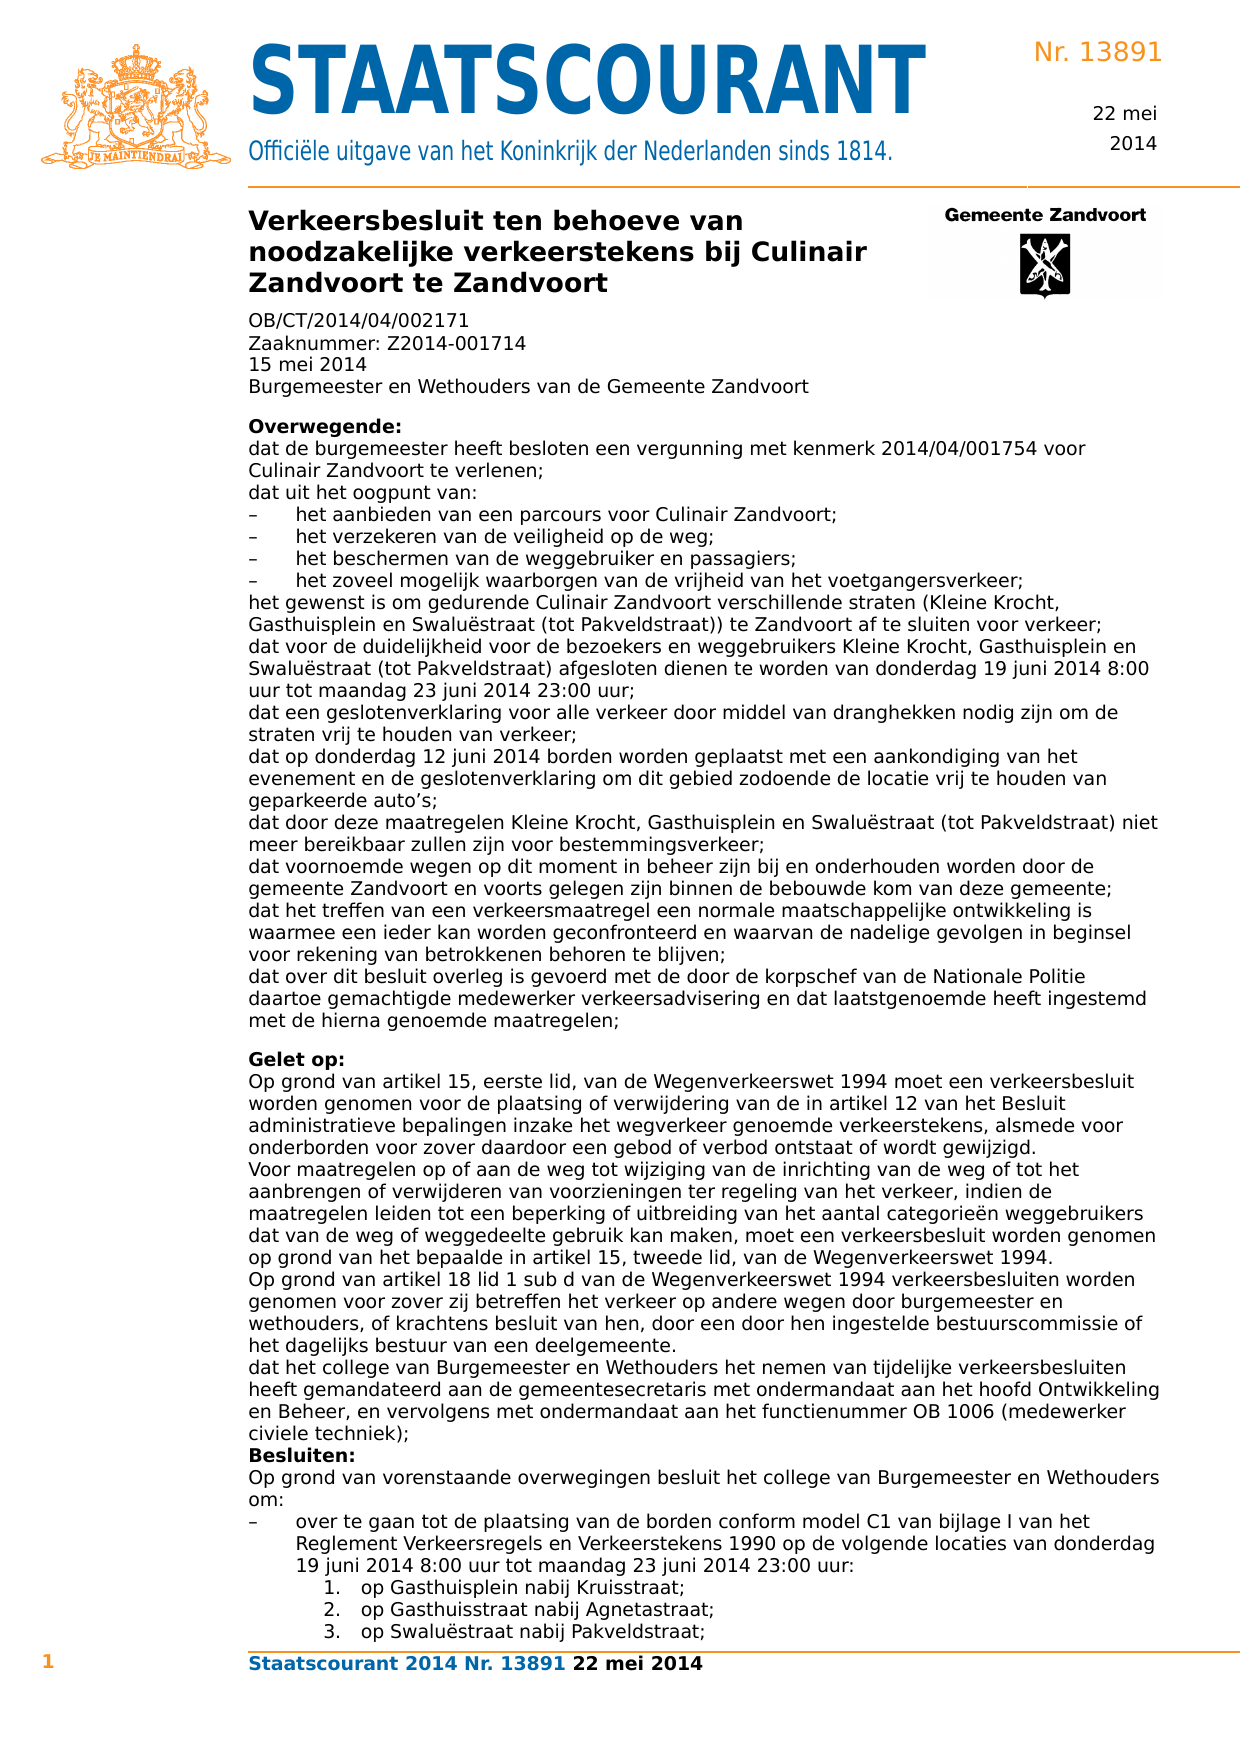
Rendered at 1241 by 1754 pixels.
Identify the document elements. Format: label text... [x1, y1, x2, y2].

list het aanbieden van een parcours voor Culinair Zandvoort; [248, 504, 1163, 526]
text dat een geslotenverklaring voor alle verkeer door middel van dranghekken nodig zijn om de straten vrij te houden van verkeer; [248, 702, 1163, 746]
text Voor maatregelen op of aan de weg tot wijziging van de inrichting van de weg of tot het aanbrengen of verwijderen van voorzieningen ter regeling van het verkeer, indien de maatregelen leiden tot een beperking of uitbreiding van het aantal categorieën weggebruikers dat van de weg of weggedeelte gebruik kan maken, moet een verkeersbesluit worden genomen op grond van het bepaalde in artikel 15, tweede lid, van de Wegenverkeerswet 1994. [248, 1159, 1163, 1269]
text dat op donderdag 12 juni 2014 borden worden geplaatst met een aankondiging van het evenement en de geslotenverklaring om dit gebied zodoende de locatie vrij te houden van geparkeerde auto’s; [248, 746, 1163, 812]
list het beschermen van de weggebruiker en passagiers; [248, 548, 1163, 570]
list op Swaluëstraat nabij Pakveldstraat; [323, 1621, 1163, 1643]
picture [927, 205, 1164, 300]
text Besluiten: [248, 1445, 1163, 1467]
text Op grond van artikel 15, eerste lid, van de Wegenverkeerswet 1994 moet een verkeersbesluit worden genomen voor de plaatsing of verwijdering van de in artikel 12 van het Besluit administratieve bepalingen inzake het wegverkeer genoemde verkeerstekens, alsmede voor onderborden voor zover daardoor een gebod of verbod ontstaat of wordt gewijzigd. [248, 1071, 1163, 1159]
subtitle Gelet op: [248, 1049, 1163, 1071]
text 15 mei 2014 [248, 354, 1163, 376]
text dat uit het oogpunt van: [248, 482, 1163, 504]
picture [41, 44, 231, 169]
list over te gaan tot de plaatsing van de borden conform model C1 van bijlage I van het Reglement Verkeersregels en Verkeerstekens 1990 op de volgende locaties van donderdag 19 juni 2014 8:00 uur tot maandag 23 juni 2014 23:00 uur: [248, 1511, 1163, 1577]
list op Gasthuisstraat nabij Agnetastraat; [323, 1599, 1163, 1621]
text Op grond van artikel 18 lid 1 sub d van de Wegenverkeerswet 1994 verkeersbesluiten worden genomen voor zover zij betreffen het verkeer op andere wegen door burgemeester en wethouders, of krachtens besluit van hen, door een door hen ingestelde bestuurscommissie of het dagelijks bestuur van een deelgemeente. [248, 1269, 1163, 1357]
text dat door deze maatregelen Kleine Krocht, Gasthuisplein en Swaluëstraat (tot Pakveldstraat) niet meer bereikbaar zullen zijn voor bestemmingsverkeer; [248, 812, 1163, 856]
text dat over dit besluit overleg is gevoerd met de door de korpschef van de Nationale Politie daartoe gemachtigde medewerker verkeersadvisering en dat laatstgenoemde heeft ingestemd met de hierna genoemde maatregelen; [248, 966, 1163, 1031]
text Burgemeester en Wethouders van de Gemeente Zandvoort [248, 376, 1163, 398]
subtitle Verkeersbesluit ten behoeve van noodzakelijke verkeerstekens bij Culinair Zandvoort te Zandvoort [248, 206, 927, 299]
list het zoveel mogelijk waarborgen van de vrijheid van het voetgangersverkeer; [248, 570, 1163, 592]
text het gewenst is om gedurende Culinair Zandvoort verschillende straten (Kleine Krocht, Gasthuisplein en Swaluëstraat (tot Pakveldstraat)) te Zandvoort af te sluiten voor verkeer; [248, 592, 1163, 636]
list op Gasthuisplein nabij Kruisstraat; [323, 1577, 1163, 1599]
text dat voor de duidelijkheid voor de bezoekers en weggebruikers Kleine Krocht, Gasthuisplein en Swaluëstraat (tot Pakveldstraat) afgesloten dienen te worden van donderdag 19 juni 2014 8:00 uur tot maandag 23 juni 2014 23:00 uur; [248, 636, 1163, 702]
text Op grond van vorenstaande overwegingen besluit het college van Burgemeester en Wethouders om: [248, 1467, 1163, 1511]
text dat het treffen van een verkeersmaatregel een normale maatschappelijke ontwikkeling is waarmee een ieder kan worden geconfronteerd en waarvan de nadelige gevolgen in beginsel voor rekening van betrokkenen behoren te blijven; [248, 899, 1163, 966]
text dat voornoemde wegen op dit moment in beheer zijn bij en onderhouden worden door de gemeente Zandvoort en voorts gelegen zijn binnen de bebouwde kom van deze gemeente; [248, 856, 1163, 899]
text dat het college van Burgemeester en Wethouders het nemen van tijdelijke verkeersbesluiten heeft gemandateerd aan de gemeentesecretaris met ondermandaat aan het hoofd Ontwikkeling en Beheer, en vervolgens met ondermandaat aan het functienummer OB 1006 (medewerker civiele techniek); [248, 1357, 1163, 1445]
list het verzekeren van de veiligheid op de weg; [248, 526, 1163, 548]
text OB/CT/2014/04/002171 [248, 310, 1163, 332]
text dat de burgemeester heeft besloten een vergunning met kenmerk 2014/04/001754 voor Culinair Zandvoort te verlenen; [248, 438, 1163, 482]
text Zaaknummer: Z2014-001714 [248, 332, 1163, 354]
subtitle Overwegende: [248, 416, 1163, 438]
